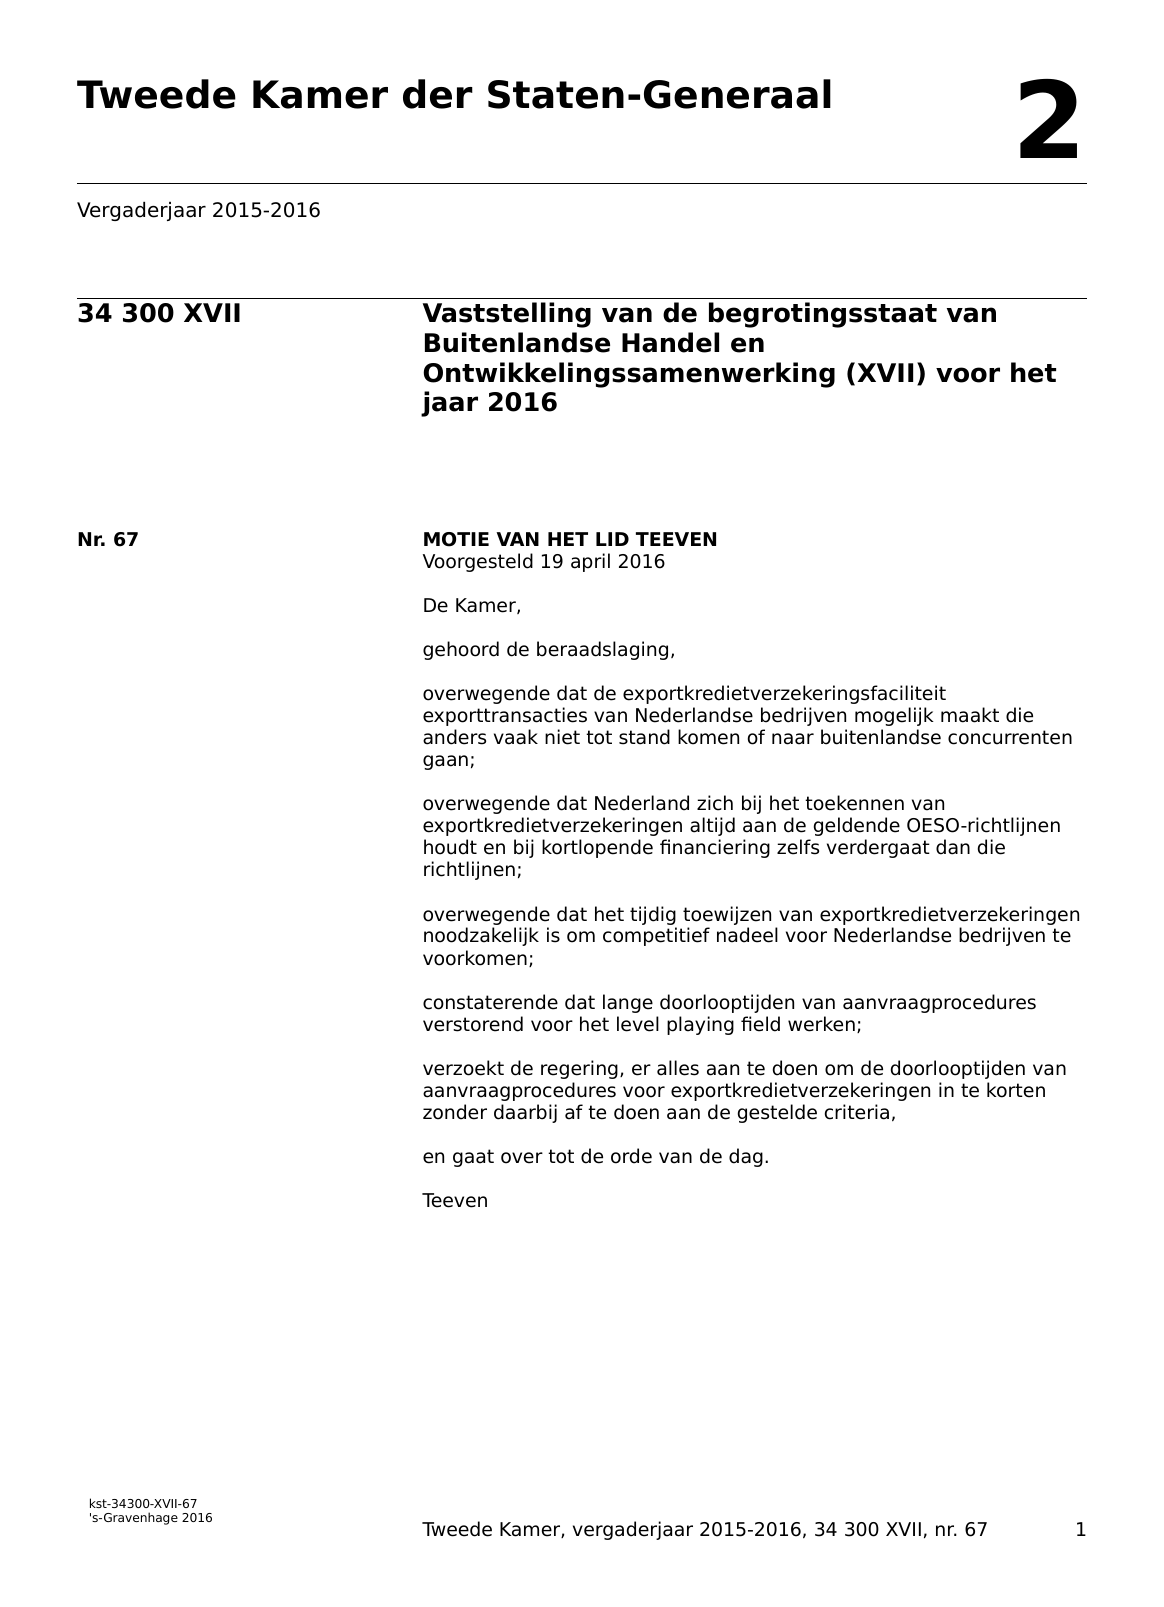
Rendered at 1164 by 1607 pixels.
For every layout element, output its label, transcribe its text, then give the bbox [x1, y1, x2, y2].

text en gaat over tot de orde van de dag. [422, 1146, 1087, 1168]
text gehoord de beraadslaging, [422, 639, 1087, 661]
text overwegende dat Nederland zich bij het toekennen van exportkredietverzekeringen altijd aan de geldende OESO-richtlijnen houdt en bij kortlopende financiering zelfs verdergaat dan die richtlijnen; [422, 793, 1087, 881]
text constaterende dat lange doorlooptijden van aanvraagprocedures verstorend voor het level playing field werken; [422, 992, 1087, 1036]
text verzoekt de regering, er alles aan te doen om de doorlooptijden van aanvraagprocedures voor exportkredietverzekeringen in te korten zonder daarbij af te doen aan de gestelde criteria, [422, 1058, 1087, 1124]
subtitle 34 300 XVII Vaststelling van de begrotingsstaat van Buitenlandse Handel en Ontwikkelingssamenwerking (XVII) voor het jaar 2016 [77, 299, 1087, 418]
text kst-34300-XVII-67 [88, 1497, 323, 1511]
table_header Tweede Kamer der Staten-Generaal [77, 59, 886, 183]
text 's-Gravenhage 2016 [88, 1511, 323, 1525]
text Teeven [422, 1190, 1087, 1212]
table_cell Vergaderjaar 2015-2016 [77, 184, 1087, 298]
text overwegende dat de exportkredietverzekeringsfaciliteit exporttransacties van Nederlandse bedrijven mogelijk maakt die anders vaak niet tot stand komen of naar buitenlandse concurrenten gaan; [422, 683, 1087, 771]
table_header 2 [886, 59, 1087, 183]
text overwegende dat het tijdig toewijzen van exportkredietverzekeringen noodzakelijk is om competitief nadeel voor Nederlandse bedrijven te voorkomen; [422, 903, 1087, 969]
text De Kamer, [422, 595, 1087, 617]
text Voorgesteld 19 april 2016 [422, 551, 1087, 573]
subtitle Nr. 67 MOTIE VAN HET LID TEEVEN [77, 529, 1087, 551]
